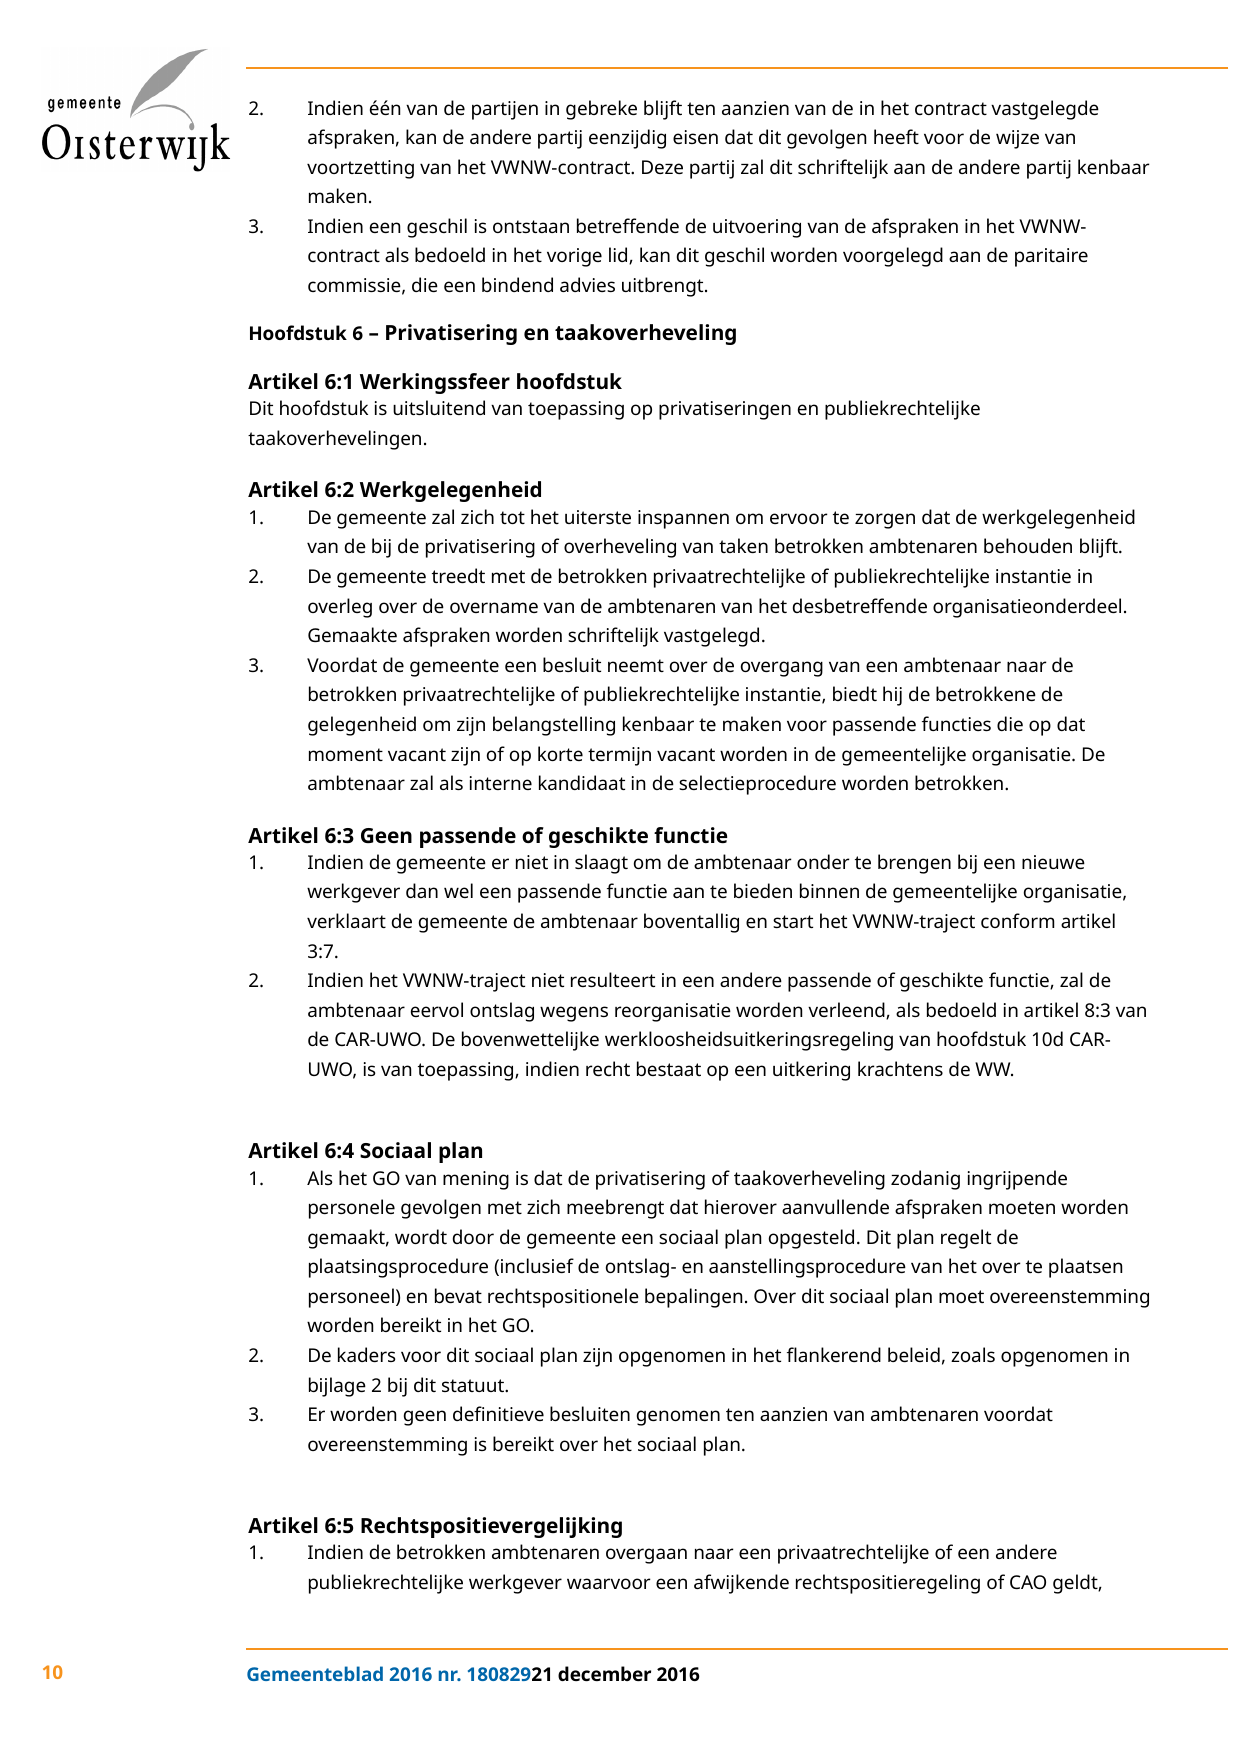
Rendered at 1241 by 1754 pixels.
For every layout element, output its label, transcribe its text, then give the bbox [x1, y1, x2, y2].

list Indien de betrokken ambtenaren overgaan naar een privaatrechtelijke of een andere publiekrechtelijke werkgever waarvoor een afwijkende rechtspositieregeling of CAO geldt, [248, 1539, 1152, 1595]
list De gemeente zal zich tot het uiterste inspannen om ervoor te zorgen dat de werkgelegenheid van de bij de privatisering of overheveling van taken betrokken ambtenaren behouden blijft. [248, 504, 1152, 559]
text Artikel 6:1 Werkingssfeer hoofdstuk [248, 367, 1152, 396]
list Voordat de gemeente een besluit neemt over de overgang van een ambtenaar naar de betrokken privaatrechtelijke of publiekrechtelijke instantie, biedt hij de betrokkene de gelegenheid om zijn belangstelling kenbaar te maken voor passende functies die op dat moment vacant zijn of op korte termijn vacant worden in de gemeentelijke organisatie. De ambtenaar zal als interne kandidaat in de selectieprocedure worden betrokken. [248, 652, 1152, 796]
text Dit hoofdstuk is uitsluitend van toepassing op privatiseringen en publiekrechtelijke taakoverhevelingen. [248, 396, 1152, 451]
text Artikel 6:3 Geen passende of geschikte functie [248, 821, 1152, 849]
text Hoofdstuk 6 – Privatisering en taakoverheveling [248, 318, 1152, 346]
text Artikel 6:2 Werkgelegenheid [248, 476, 1152, 504]
list Als het GO van mening is dat de privatisering of taakoverheveling zodanig ingrijpende personele gevolgen met zich meebrengt dat hierover aanvullende afspraken moeten worden gemaakt, wordt door de gemeente een sociaal plan opgesteld. Dit plan regelt de plaatsingsprocedure (inclusief de ontslag- en aanstellingsprocedure van het over te plaatsen personeel) en bevat rechtspositionele bepalingen. Over dit sociaal plan moet overeenstemming worden bereikt in het GO. [248, 1165, 1152, 1338]
list De gemeente treedt met de betrokken privaatrechtelijke of publiekrechtelijke instantie in overleg over de overname van de ambtenaren van het desbetreffende organisatieonderdeel. Gemaakte afspraken worden schriftelijk vastgelegd. [248, 563, 1152, 648]
picture [41, 47, 231, 172]
list Indien een geschil is ontstaan betreffende de uitvoering van de afspraken in het VWNW-contract als bedoeld in het vorige lid, kan dit geschil worden voorgelegd aan de paritaire commissie, die een bindend advies uitbrengt. [248, 213, 1152, 298]
list Indien het VWNW-traject niet resulteert in een andere passende of geschikte functie, zal de ambtenaar eervol ontslag wegens reorganisatie worden verleend, als bedoeld in artikel 8:3 van de CAR-UWO. De bovenwettelijke werkloosheidsuitkeringsregeling van hoofdstuk 10d CAR-UWO, is van toepassing, indien recht bestaat op een uitkering krachtens de WW. [248, 967, 1152, 1082]
text Artikel 6:4 Sociaal plan [248, 1136, 1152, 1165]
list De kaders voor dit sociaal plan zijn opgenomen in het flankerend beleid, zoals opgenomen in bijlage 2 bij dit statuut. [248, 1342, 1152, 1397]
text Artikel 6:5 Rechtspositievergelijking [248, 1511, 1152, 1539]
list Indien de gemeente er niet in slaagt om de ambtenaar onder te brengen bij een nieuwe werkgever dan wel een passende functie aan te bieden binnen de gemeentelijke organisatie, verklaart de gemeente de ambtenaar boventallig en start het VWNW-traject conform artikel 3:7. [248, 849, 1152, 964]
list Indien één van de partijen in gebreke blijft ten aanzien van de in het contract vastgelegde afspraken, kan de andere partij eenzijdig eisen dat dit gevolgen heeft voor de wijze van voortzetting van het VWNW-contract. Deze partij zal dit schriftelijk aan de andere partij kenbaar maken. [248, 95, 1152, 209]
list Er worden geen definitieve besluiten genomen ten aanzien van ambtenaren voordat overeenstemming is bereikt over het sociaal plan. [248, 1401, 1152, 1457]
